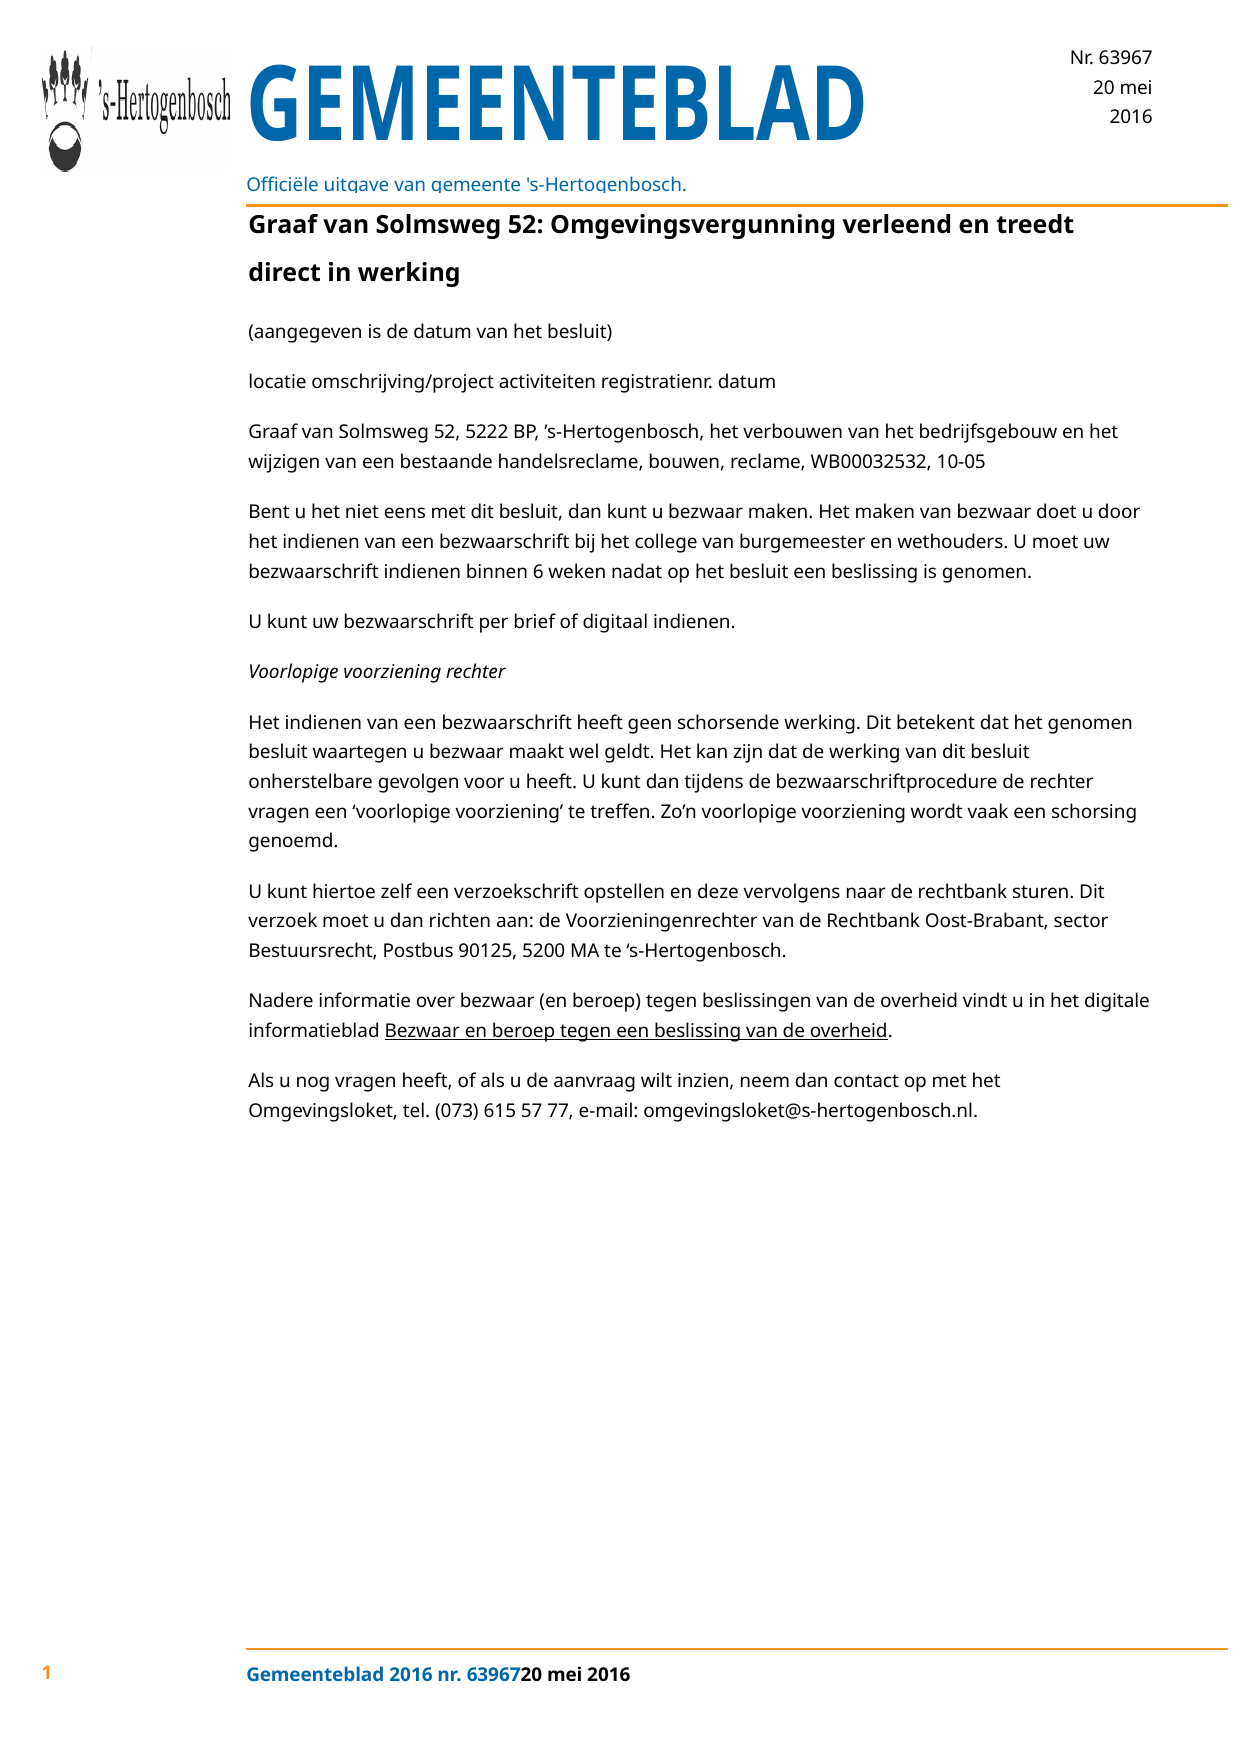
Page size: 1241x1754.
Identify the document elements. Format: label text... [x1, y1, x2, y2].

text locatie omschrijving/project activiteiten registratienr. datum [248, 368, 1152, 394]
text Voorlopige voorziening rechter [248, 659, 1152, 684]
text Als u nog vragen heeft, of als u de aanvraag wilt inzien, neem dan contact op met het Omgevingsloket, tel. (073) 615 57 77, e-mail: omgevingsloket@s-hertogenbosch.nl. [248, 1067, 1152, 1123]
text (aangegeven is de datum van het besluit) [248, 318, 1152, 344]
picture [41, 47, 231, 172]
text Nadere informatie over bezwaar (en beroep) tegen beslissingen van de overheid vindt u in het digitale informatieblad Bezwaar en beroep tegen een beslissing van de overheid. [248, 987, 1152, 1043]
text Bent u het niet eens met dit besluit, dan kunt u bezwaar maken. Het maken van bezwaar doet u door het indienen van een bezwaarschrift bij het college van burgemeester en wethouders. U moet uw bezwaarschrift indienen binnen 6 weken nadat op het besluit een beslissing is genomen. [248, 499, 1152, 584]
text U kunt uw bezwaarschrift per brief of digitaal indienen. [248, 608, 1152, 634]
text Het indienen van een bezwaarschrift heeft geen schorsende werking. Dit betekent dat het genomen besluit waartegen u bezwaar maakt wel geldt. Het kan zijn dat de werking van dit besluit onherstelbare gevolgen voor u heeft. U kunt dan tijdens de bezwaarschriftprocedure de rechter vragen een ‘voorlopige voorziening’ te treffen. Zo’n voorlopige voorziening wordt vaak een schorsing genoemd. [248, 709, 1152, 853]
text U kunt hiertoe zelf een verzoekschrift opstellen en deze vervolgens naar de rechtbank sturen. Dit verzoek moet u dan richten aan: de Voorzieningenrechter van de Rechtbank Oost-Brabant, sector Bestuursrecht, Postbus 90125, 5200 MA te ‘s-Hertogenbosch. [248, 878, 1152, 963]
text Graaf van Solmsweg 52, 5222 BP, ’s-Hertogenbosch, het verbouwen van het bedrijfsgebouw en het wijzigen van een bestaande handelsreclame, bouwen, reclame, WB00032532, 10-05 [248, 419, 1152, 474]
text Graaf van Solmsweg 52: Omgevingsvergunning verleend en treedt direct in werking [248, 207, 1152, 288]
